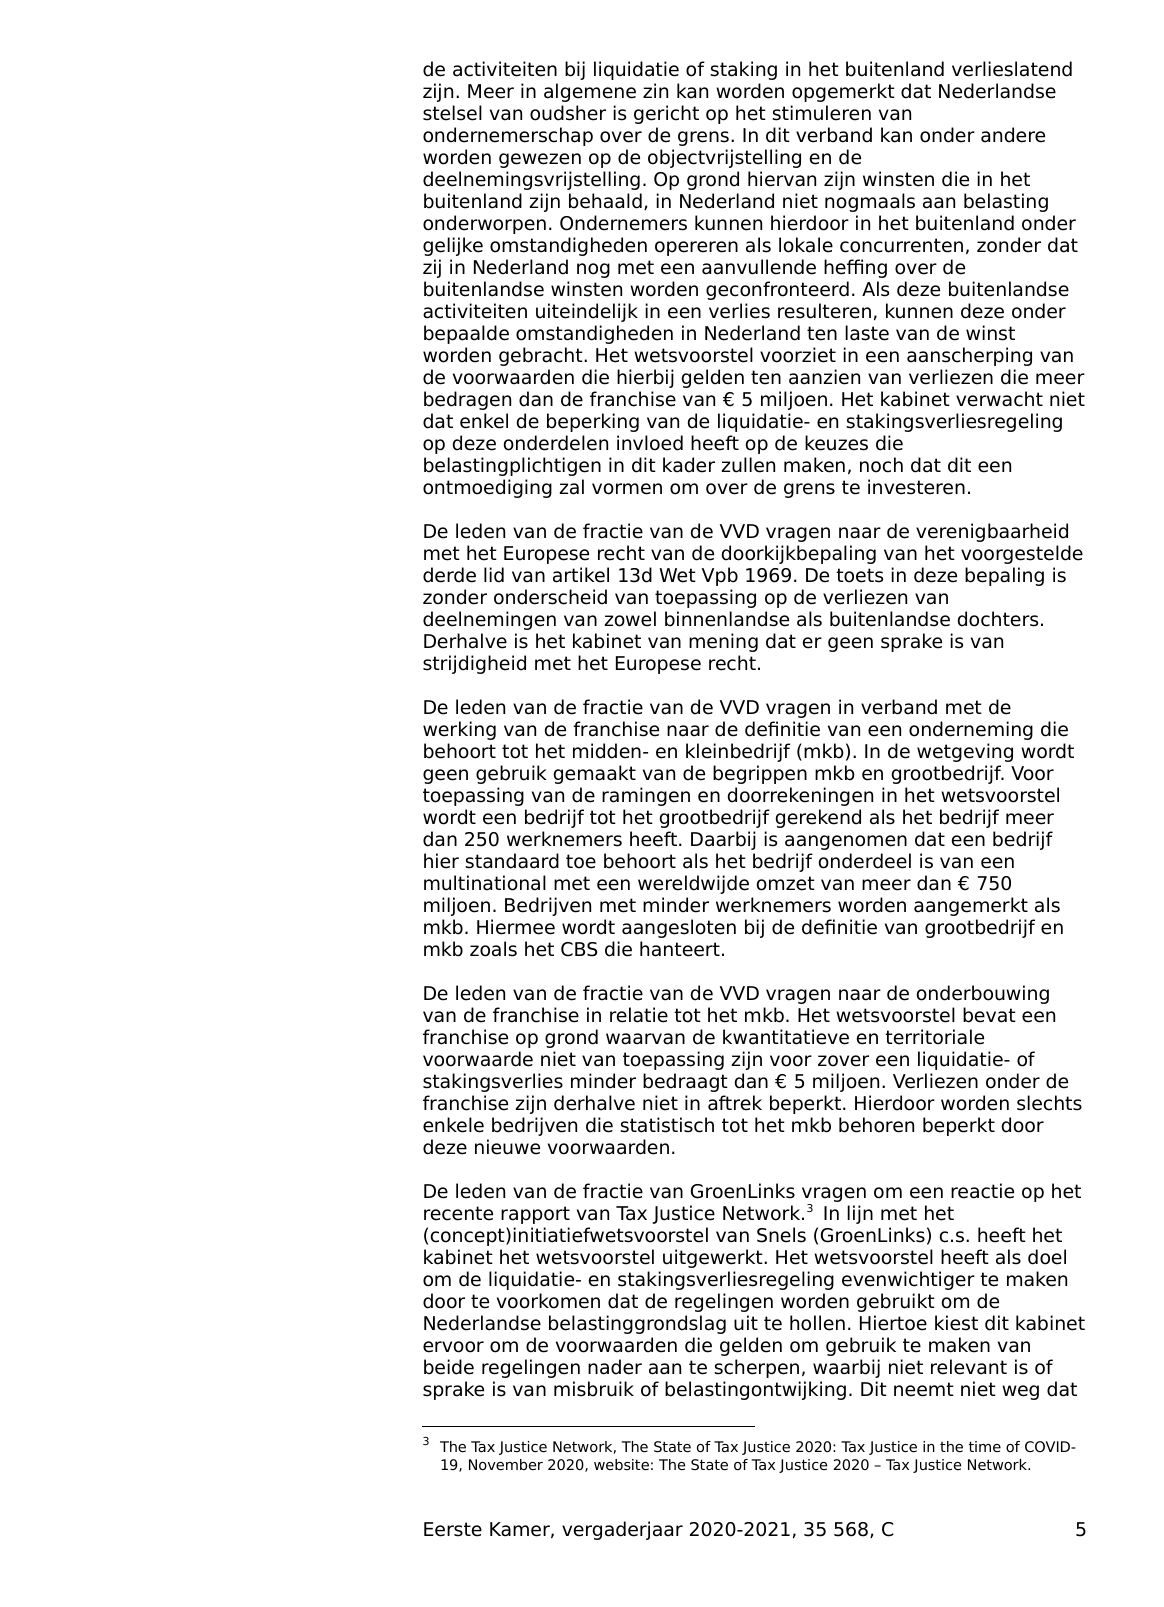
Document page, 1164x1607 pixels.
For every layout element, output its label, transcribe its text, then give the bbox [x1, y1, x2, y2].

text De leden van de fractie van GroenLinks vragen om een reactie op het recente rapport van Tax Justice Network. In lijn met het (concept)initiatiefwetsvoorstel van Snels (GroenLinks) c.s. heeft het kabinet het wetsvoorstel uitgewerkt. Het wetsvoorstel heeft als doel om de liquidatie- en stakingsverliesregeling evenwichtiger te maken door te voorkomen dat de regelingen worden gebruikt om de Nederlandse belastinggrondslag uit te hollen. Hiertoe kiest dit kabinet ervoor om de voorwaarden die gelden om gebruik te maken van beide regelingen nader aan te scherpen, waarbij niet relevant is of sprake is van misbruik of belastingontwijking. Dit neemt niet weg dat [422, 1181, 1087, 1401]
text De leden van de fractie van de VVD vragen naar de onderbouwing van de franchise in relatie tot het mkb. Het wetsvoorstel bevat een franchise op grond waarvan de kwantitatieve en territoriale voorwaarde niet van toepassing zijn voor zover een liquidatie- of stakingsverlies minder bedraagt dan € 5 miljoen. Verliezen onder de franchise zijn derhalve niet in aftrek beperkt. Hierdoor worden slechts enkele bedrijven die statistisch tot het mkb behoren beperkt door deze nieuwe voorwaarden. [422, 983, 1087, 1159]
text de activiteiten bij liquidatie of staking in het buitenland verlieslatend zijn. Meer in algemene zin kan worden opgemerkt dat Nederlandse stelsel van oudsher is gericht op het stimuleren van ondernemerschap over de grens. In dit verband kan onder andere worden gewezen op de objectvrijstelling en de deelnemingsvrijstelling. Op grond hiervan zijn winsten die in het buitenland zijn behaald, in Nederland niet nogmaals aan belasting onderworpen. Ondernemers kunnen hierdoor in het buitenland onder gelijke omstandigheden opereren als lokale concurrenten, zonder dat zij in Nederland nog met een aanvullende heffing over de buitenlandse winsten worden geconfronteerd. Als deze buitenlandse activiteiten uiteindelijk in een verlies resulteren, kunnen deze onder bepaalde omstandigheden in Nederland ten laste van de winst worden gebracht. Het wetsvoorstel voorziet in een aanscherping van de voorwaarden die hierbij gelden ten aanzien van verliezen die meer bedragen dan de franchise van € 5 miljoen. Het kabinet verwacht niet dat enkel de beperking van de liquidatie- en stakingsverliesregeling op deze onderdelen invloed heeft op de keuzes die belastingplichtigen in dit kader zullen maken, noch dat dit een ontmoediging zal vormen om over de grens te investeren. [422, 59, 1087, 499]
text The Tax Justice Network, The State of Tax Justice 2020: Tax Justice in the time of COVID-19, November 2020, website: The State of Tax Justice 2020 – Tax Justice Network. [422, 1435, 1087, 1474]
text De leden van de fractie van de VVD vragen in verband met de werking van de franchise naar de definitie van een onderneming die behoort tot het midden- en kleinbedrijf (mkb). In de wetgeving wordt geen gebruik gemaakt van de begrippen mkb en grootbedrijf. Voor toepassing van de ramingen en doorrekeningen in het wetsvoorstel wordt een bedrijf tot het grootbedrijf gerekend als het bedrijf meer dan 250 werknemers heeft. Daarbij is aangenomen dat een bedrijf hier standaard toe behoort als het bedrijf onderdeel is van een multinational met een wereldwijde omzet van meer dan € 750 miljoen. Bedrijven met minder werknemers worden aangemerkt als mkb. Hiermee wordt aangesloten bij de definitie van grootbedrijf en mkb zoals het CBS die hanteert. [422, 697, 1087, 961]
text De leden van de fractie van de VVD vragen naar de verenigbaarheid met het Europese recht van de doorkijkbepaling van het voorgestelde derde lid van artikel 13d Wet Vpb 1969. De toets in deze bepaling is zonder onderscheid van toepassing op de verliezen van deelnemingen van zowel binnenlandse als buitenlandse dochters. Derhalve is het kabinet van mening dat er geen sprake is van strijdigheid met het Europese recht. [422, 521, 1087, 675]
